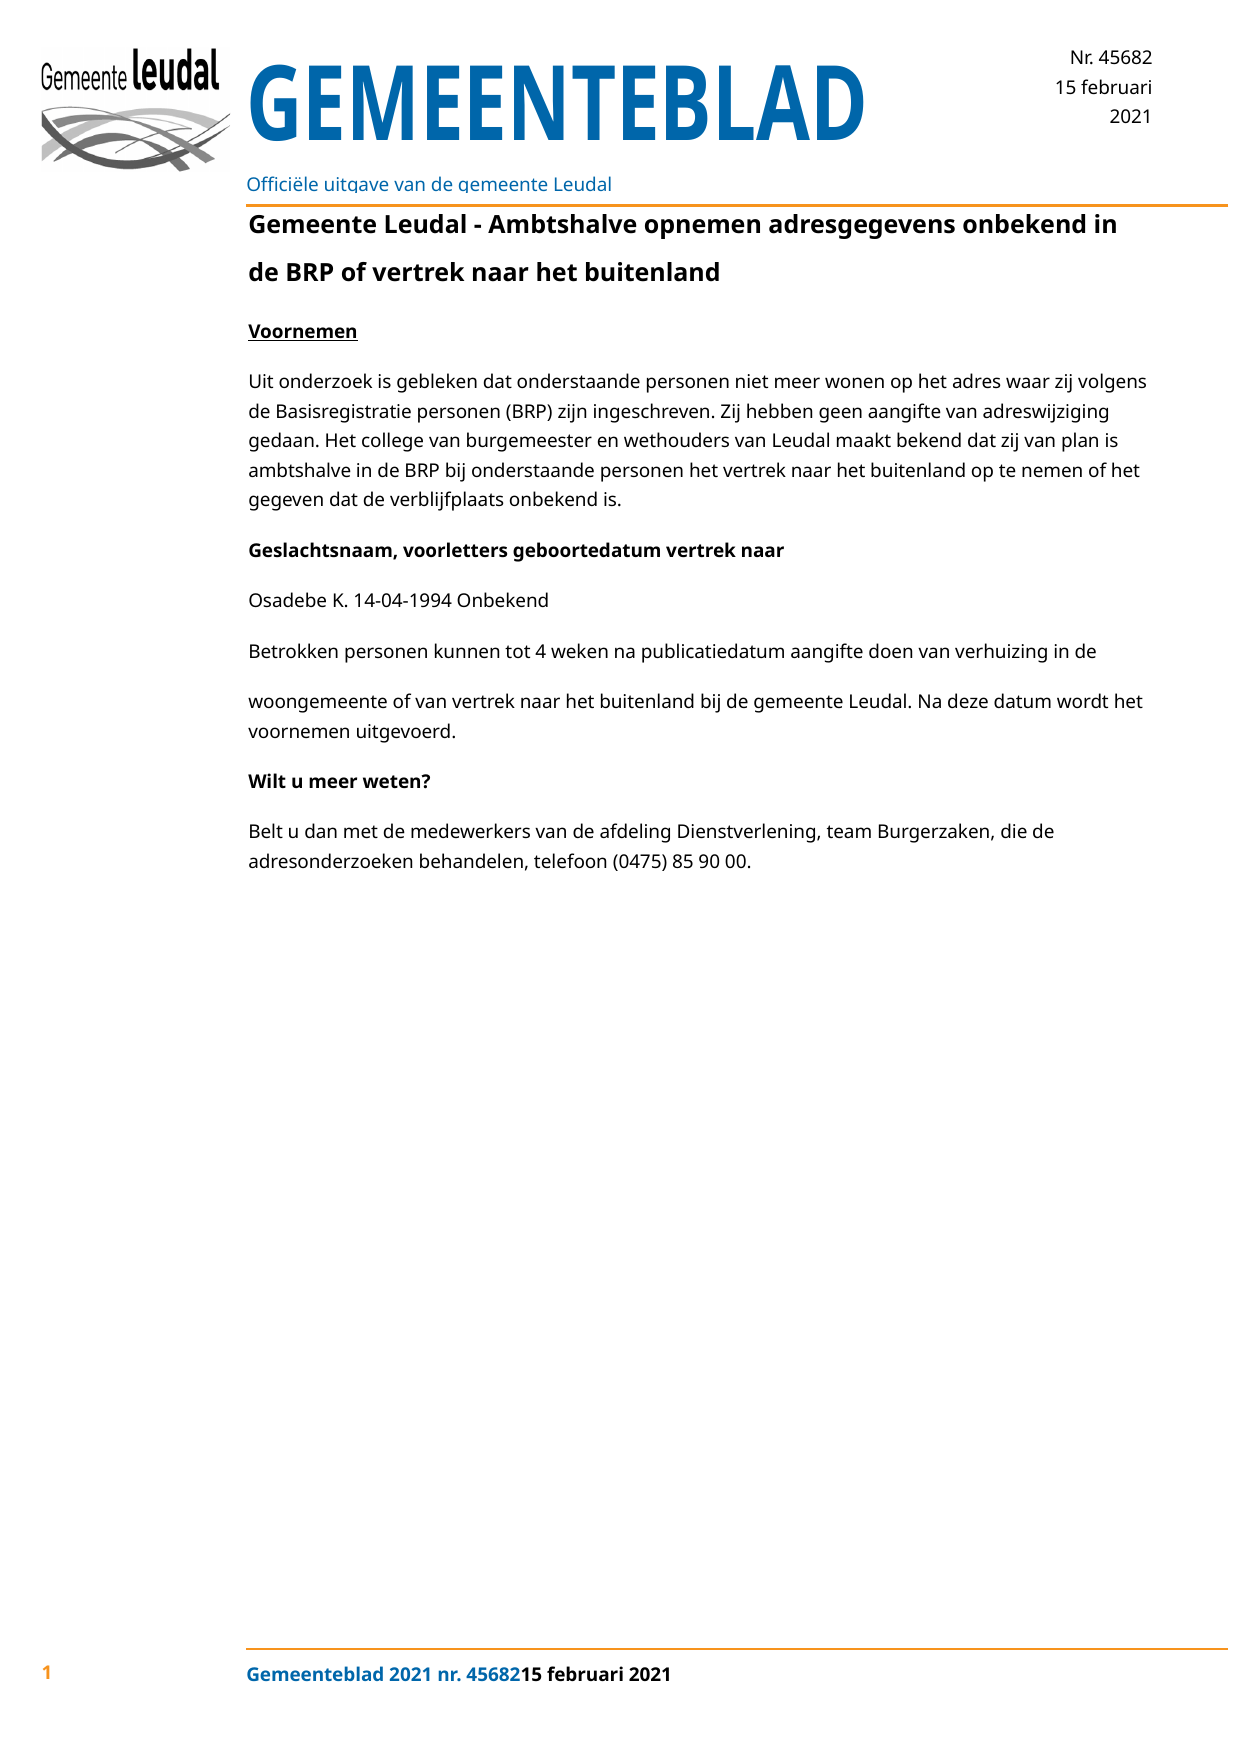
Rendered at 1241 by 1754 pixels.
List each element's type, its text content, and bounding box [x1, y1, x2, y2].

text Wilt u meer weten? [248, 768, 1152, 794]
text Voornemen [248, 318, 1152, 344]
text Uit onderzoek is gebleken dat onderstaande personen niet meer wonen op het adres waar zij volgens de Basisregistratie personen (BRP) zijn ingeschreven. Zij hebben geen aangifte van adreswijziging gedaan. Het college van burgemeester en wethouders van Leudal maakt bekend dat zij van plan is ambtshalve in de BRP bij onderstaande personen het vertrek naar het buitenland op te nemen of het gegeven dat de verblijfplaats onbekend is. [248, 368, 1152, 512]
text Osadebe K. 14-04-1994 Onbekend [248, 587, 1152, 613]
picture [41, 47, 231, 172]
text Geslachtsnaam, voorletters geboortedatum vertrek naar [248, 537, 1152, 563]
text woongemeente of van vertrek naar het buitenland bij de gemeente Leudal. Na deze datum wordt het voornemen uitgevoerd. [248, 688, 1152, 744]
text Betrokken personen kunnen tot 4 weken na publicatiedatum aangifte doen van verhuizing in de [248, 638, 1152, 664]
text Gemeente Leudal - Ambtshalve opnemen adresgegevens onbekend in de BRP of vertrek naar het buitenland [248, 207, 1152, 288]
text Belt u dan met de medewerkers van de afdeling Dienstverlening, team Burgerzaken, die de adresonderzoeken behandelen, telefoon (0475) 85 90 00. [248, 819, 1152, 874]
